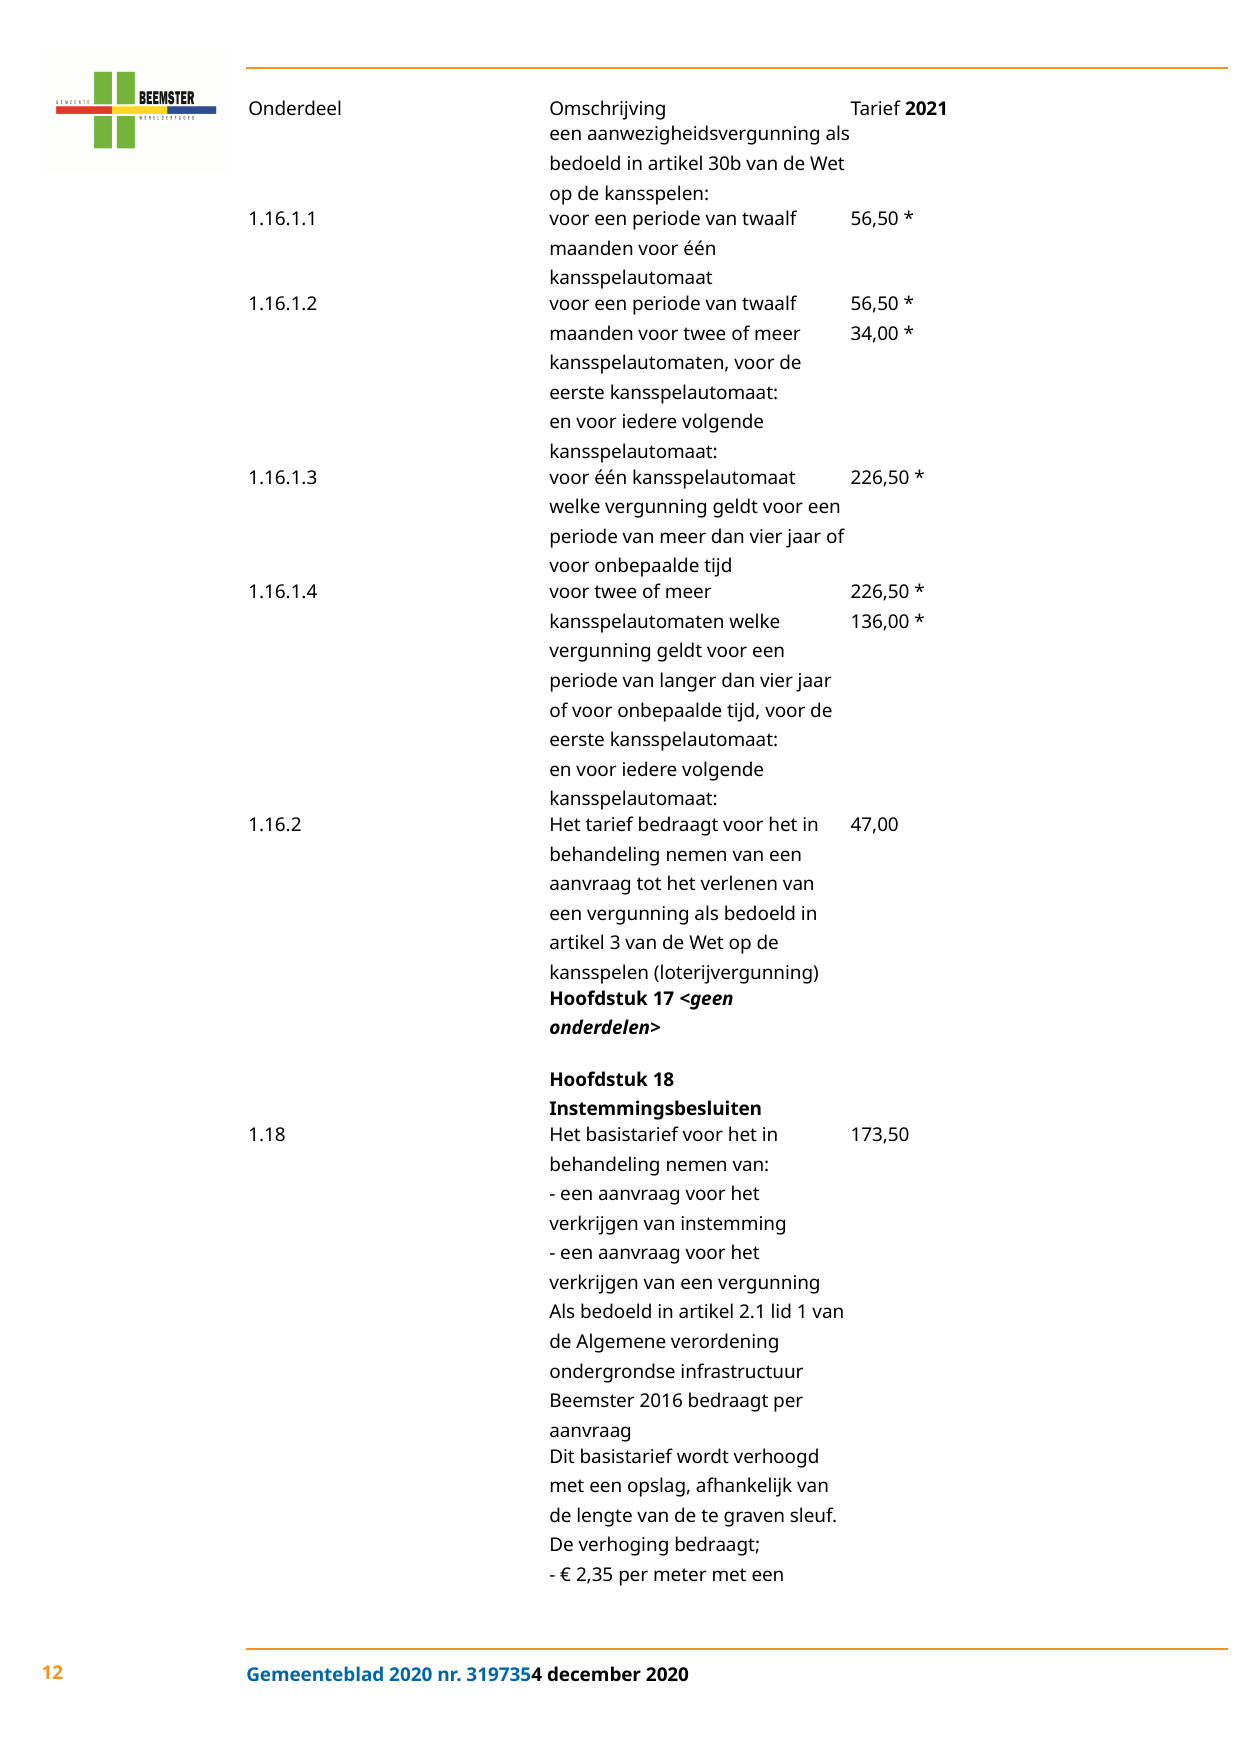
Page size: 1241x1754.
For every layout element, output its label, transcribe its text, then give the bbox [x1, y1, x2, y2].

table_cell [850, 985, 1152, 1040]
table_cell Het basistarief voor het in behandeling nemen van: - een aanvraag voor het verkrijgen van instemming - een aanvraag voor het verkrijgen van een vergunning Als bedoeld in artikel 2.1 lid 1 van de Algemene verordening ondergrondse infrastructuur Beemster 2016 bedraagt per aanvraag [549, 1121, 850, 1443]
table_cell [248, 985, 549, 1040]
table_cell 1.16.1.2 [248, 290, 549, 464]
table_cell voor een periode van twaalf maanden voor één kansspelautomaat [549, 205, 850, 290]
table_cell 1.16.1.3 [248, 464, 549, 578]
table_cell [850, 1066, 1152, 1121]
table_cell [850, 121, 1152, 205]
table_cell [248, 121, 549, 205]
table_cell 56,50 * 34,00 * [850, 290, 1152, 464]
table_cell [248, 1066, 549, 1121]
table_cell voor twee of meer kansspelautomaten welke vergunning geldt voor een periode van langer dan vier jaar of voor onbepaalde tijd, voor de eerste kansspelautomaat: en voor iedere volgende kansspelautomaat: [549, 579, 850, 811]
table_cell 47,00 [850, 811, 1152, 985]
table_header Tarief 2021 [850, 95, 1152, 121]
table_cell 1.16.2 [248, 811, 549, 985]
table_cell voor één kansspelautomaat welke vergunning geldt voor een periode van meer dan vier jaar of voor onbepaalde tijd [549, 464, 850, 578]
table_cell 1.16.1.4 [248, 579, 549, 811]
table_cell 226,50 * [850, 464, 1152, 578]
table_cell Hoofdstuk 18 Instemmingsbesluiten [549, 1066, 850, 1121]
table_cell [850, 1040, 1152, 1066]
table_cell Het tarief bedraagt voor het in behandeling nemen van een aanvraag tot het verlenen van een vergunning als bedoeld in artikel 3 van de Wet op de kansspelen (loterijvergunning) [549, 811, 850, 985]
table_cell Dit basistarief wordt verhoogd met een opslag, afhankelijk van de lengte van de te graven sleuf. De verhoging bedraagt; - € 2,35 per meter met een [549, 1443, 850, 1587]
table_cell [549, 1040, 850, 1066]
table_cell een aanwezigheidsvergunning als bedoeld in artikel 30b van de Wet op de kansspelen: [549, 121, 850, 205]
table_cell [248, 1040, 549, 1066]
table_cell 226,50 * 136,00 * [850, 579, 1152, 811]
picture [41, 47, 231, 172]
table_cell 1.18 [248, 1121, 549, 1443]
table_cell [248, 1443, 549, 1587]
table_cell 56,50 * [850, 205, 1152, 290]
table_cell voor een periode van twaalf maanden voor twee of meer kansspelautomaten, voor de eerste kansspelautomaat: en voor iedere volgende kansspelautomaat: [549, 290, 850, 464]
table_cell Hoofdstuk 17 <geen onderdelen> [549, 985, 850, 1040]
table_header Onderdeel [248, 95, 549, 121]
table_cell [850, 1443, 1152, 1587]
table_header Omschrijving [549, 95, 850, 121]
table_cell 173,50 [850, 1121, 1152, 1443]
table_cell 1.16.1.1 [248, 205, 549, 290]
